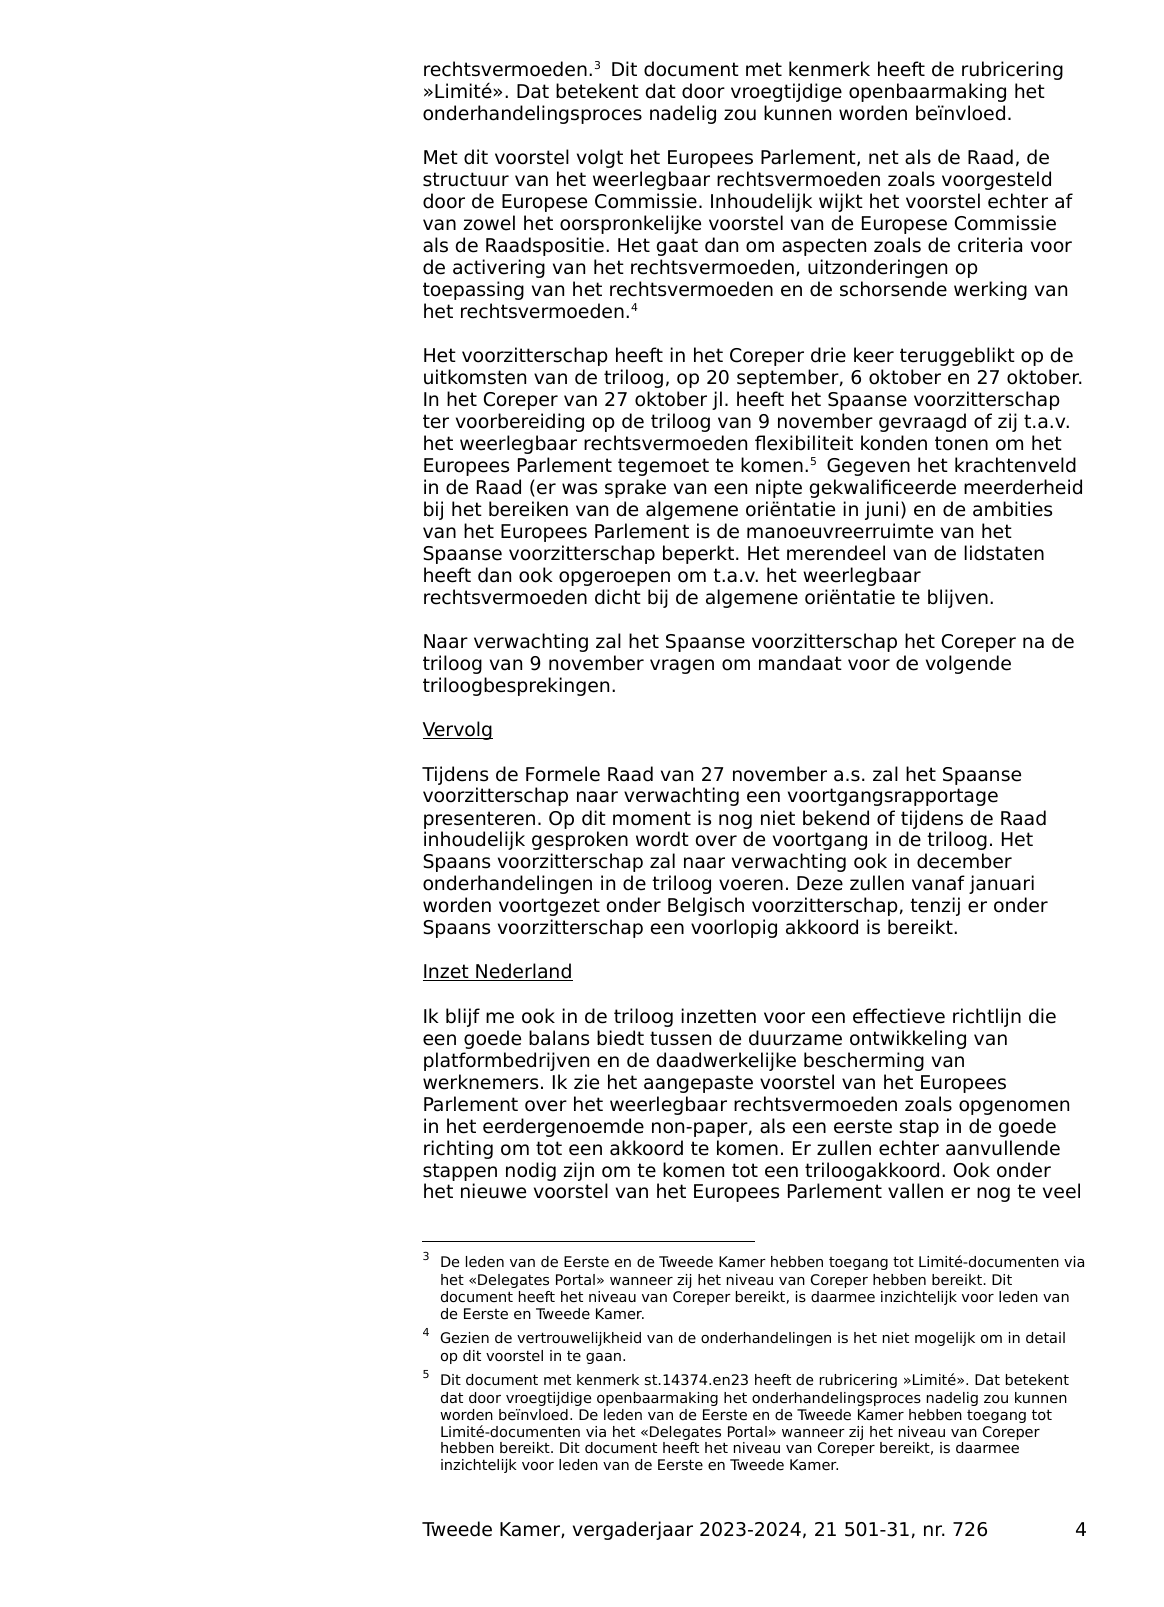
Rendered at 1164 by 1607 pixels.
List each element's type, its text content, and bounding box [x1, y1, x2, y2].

text Tijdens de Formele Raad van 27 november a.s. zal het Spaanse voorzitterschap naar verwachting een voortgangsrapportage presenteren. Op dit moment is nog niet bekend of tijdens de Raad inhoudelijk gesproken wordt over de voortgang in de triloog. Het Spaans voorzitterschap zal naar verwachting ook in december onderhandelingen in de triloog voeren. Deze zullen vanaf januari worden voortgezet onder Belgisch voorzitterschap, tenzij er onder Spaans voorzitterschap een voorlopig akkoord is bereikt. [422, 763, 1087, 939]
text Met dit voorstel volgt het Europees Parlement, net als de Raad, de structuur van het weerlegbaar rechtsvermoeden zoals voorgesteld door de Europese Commissie. Inhoudelijk wijkt het voorstel echter af van zowel het oorspronkelijke voorstel van de Europese Commissie als de Raadspositie. Het gaat dan om aspecten zoals de criteria voor de activering van het rechtsvermoeden, uitzonderingen op toepassing van het rechtsvermoeden en de schorsende werking van het rechtsvermoeden. [422, 147, 1087, 323]
text Gezien de vertrouwelijkheid van de onderhandelingen is het niet mogelijk om in detail op dit voorstel in te gaan. [422, 1326, 1087, 1365]
text De leden van de Eerste en de Tweede Kamer hebben toegang tot Limité-documenten via het «Delegates Portal» wanneer zij het niveau van Coreper hebben bereikt. Dit document heeft het niveau van Coreper bereikt, is daarmee inzichtelijk voor leden van de Eerste en Tweede Kamer. [422, 1250, 1087, 1323]
text Ik blijf me ook in de triloog inzetten voor een effectieve richtlijn die een goede balans biedt tussen de duurzame ontwikkeling van platformbedrijven en de daadwerkelijke bescherming van werknemers. Ik zie het aangepaste voorstel van het Europees Parlement over het weerlegbaar rechtsvermoeden zoals opgenomen in het eerdergenoemde non-paper, als een eerste stap in de goede richting om tot een akkoord te komen. Er zullen echter aanvullende stappen nodig zijn om te komen tot een triloogakkoord. Ook onder het nieuwe voorstel van het Europees Parlement vallen er nog te veel [422, 1006, 1087, 1203]
subtitle Vervolg [422, 719, 1087, 741]
text Dit document met kenmerk st.14374.en23 heeft de rubricering »Limité». Dat betekent dat door vroegtijdige openbaarmaking het onderhandelingsproces nadelig zou kunnen worden beïnvloed. De leden van de Eerste en de Tweede Kamer hebben toegang tot Limité-documenten via het «Delegates Portal» wanneer zij het niveau van Coreper hebben bereikt. Dit document heeft het niveau van Coreper bereikt, is daarmee inzichtelijk voor leden van de Eerste en Tweede Kamer. [422, 1368, 1087, 1474]
text Het voorzitterschap heeft in het Coreper drie keer teruggeblikt op de uitkomsten van de triloog, op 20 september, 6 oktober en 27 oktober. In het Coreper van 27 oktober jl. heeft het Spaanse voorzitterschap ter voorbereiding op de triloog van 9 november gevraagd of zij t.a.v. het weerlegbaar rechtsvermoeden flexibiliteit konden tonen om het Europees Parlement tegemoet te komen. Gegeven het krachtenveld in de Raad (er was sprake van een nipte gekwalificeerde meerderheid bij het bereiken van de algemene oriëntatie in juni) en de ambities van het Europees Parlement is de manoeuvreerruimte van het Spaanse voorzitterschap beperkt. Het merendeel van de lidstaten heeft dan ook opgeroepen om t.a.v. het weerlegbaar rechtsvermoeden dicht bij de algemene oriëntatie te blijven. [422, 345, 1087, 609]
text Naar verwachting zal het Spaanse voorzitterschap het Coreper na de triloog van 9 november vragen om mandaat voor de volgende triloogbesprekingen. [422, 631, 1087, 697]
text rechtsvermoeden. Dit document met kenmerk heeft de rubricering »Limité». Dat betekent dat door vroegtijdige openbaarmaking het onderhandelingsproces nadelig zou kunnen worden beïnvloed. [422, 59, 1087, 125]
subtitle Inzet Nederland [422, 961, 1087, 983]
